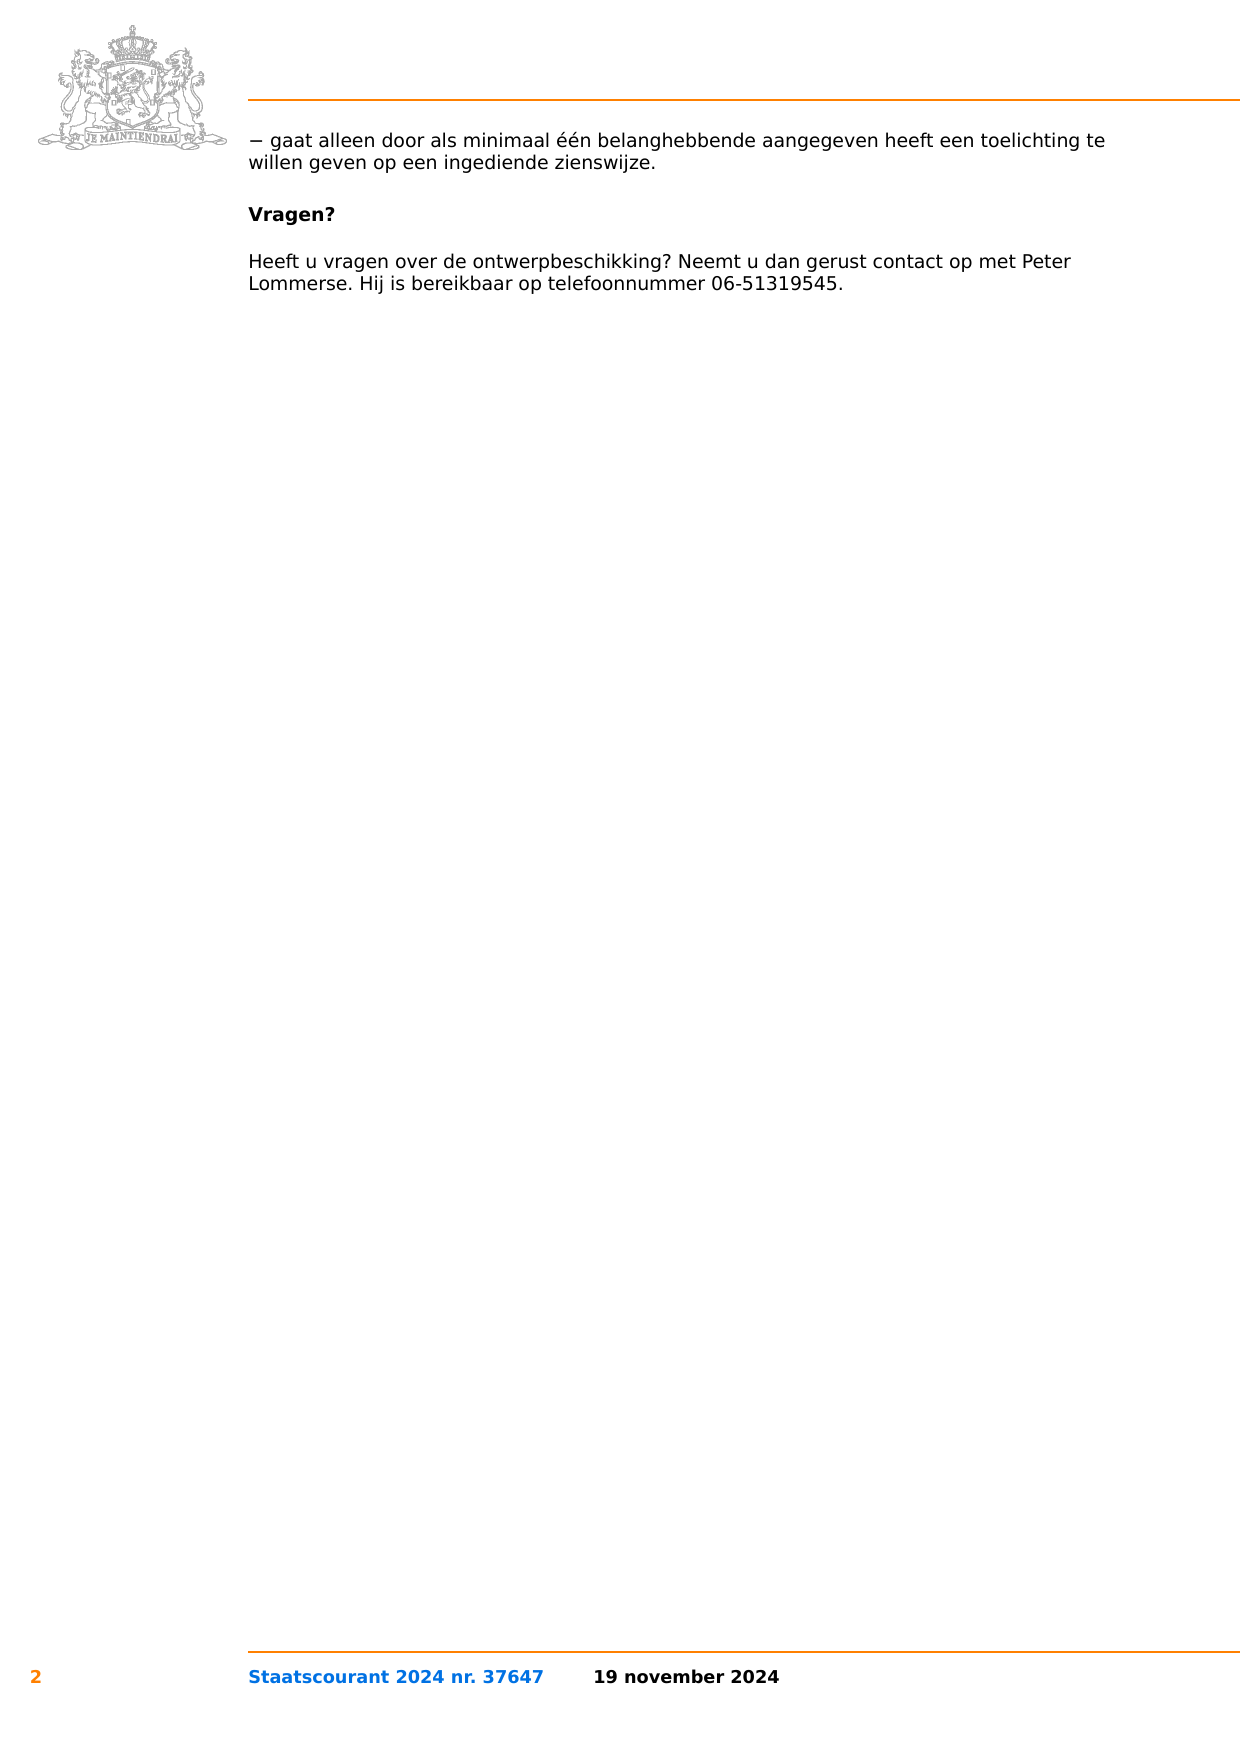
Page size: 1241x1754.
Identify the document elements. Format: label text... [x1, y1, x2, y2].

picture [38, 25, 227, 150]
subtitle Vragen? [248, 204, 1163, 226]
text Heeft u vragen over de ontwerpbeschikking? Neemt u dan gerust contact op met Peter Lommerse. Hij is bereikbaar op telefoonnummer 06-51319545. [248, 251, 1163, 295]
text − gaat alleen door als minimaal één belanghebbende aangegeven heeft een toelichting te willen geven op een ingediende zienswijze. [248, 130, 1163, 174]
